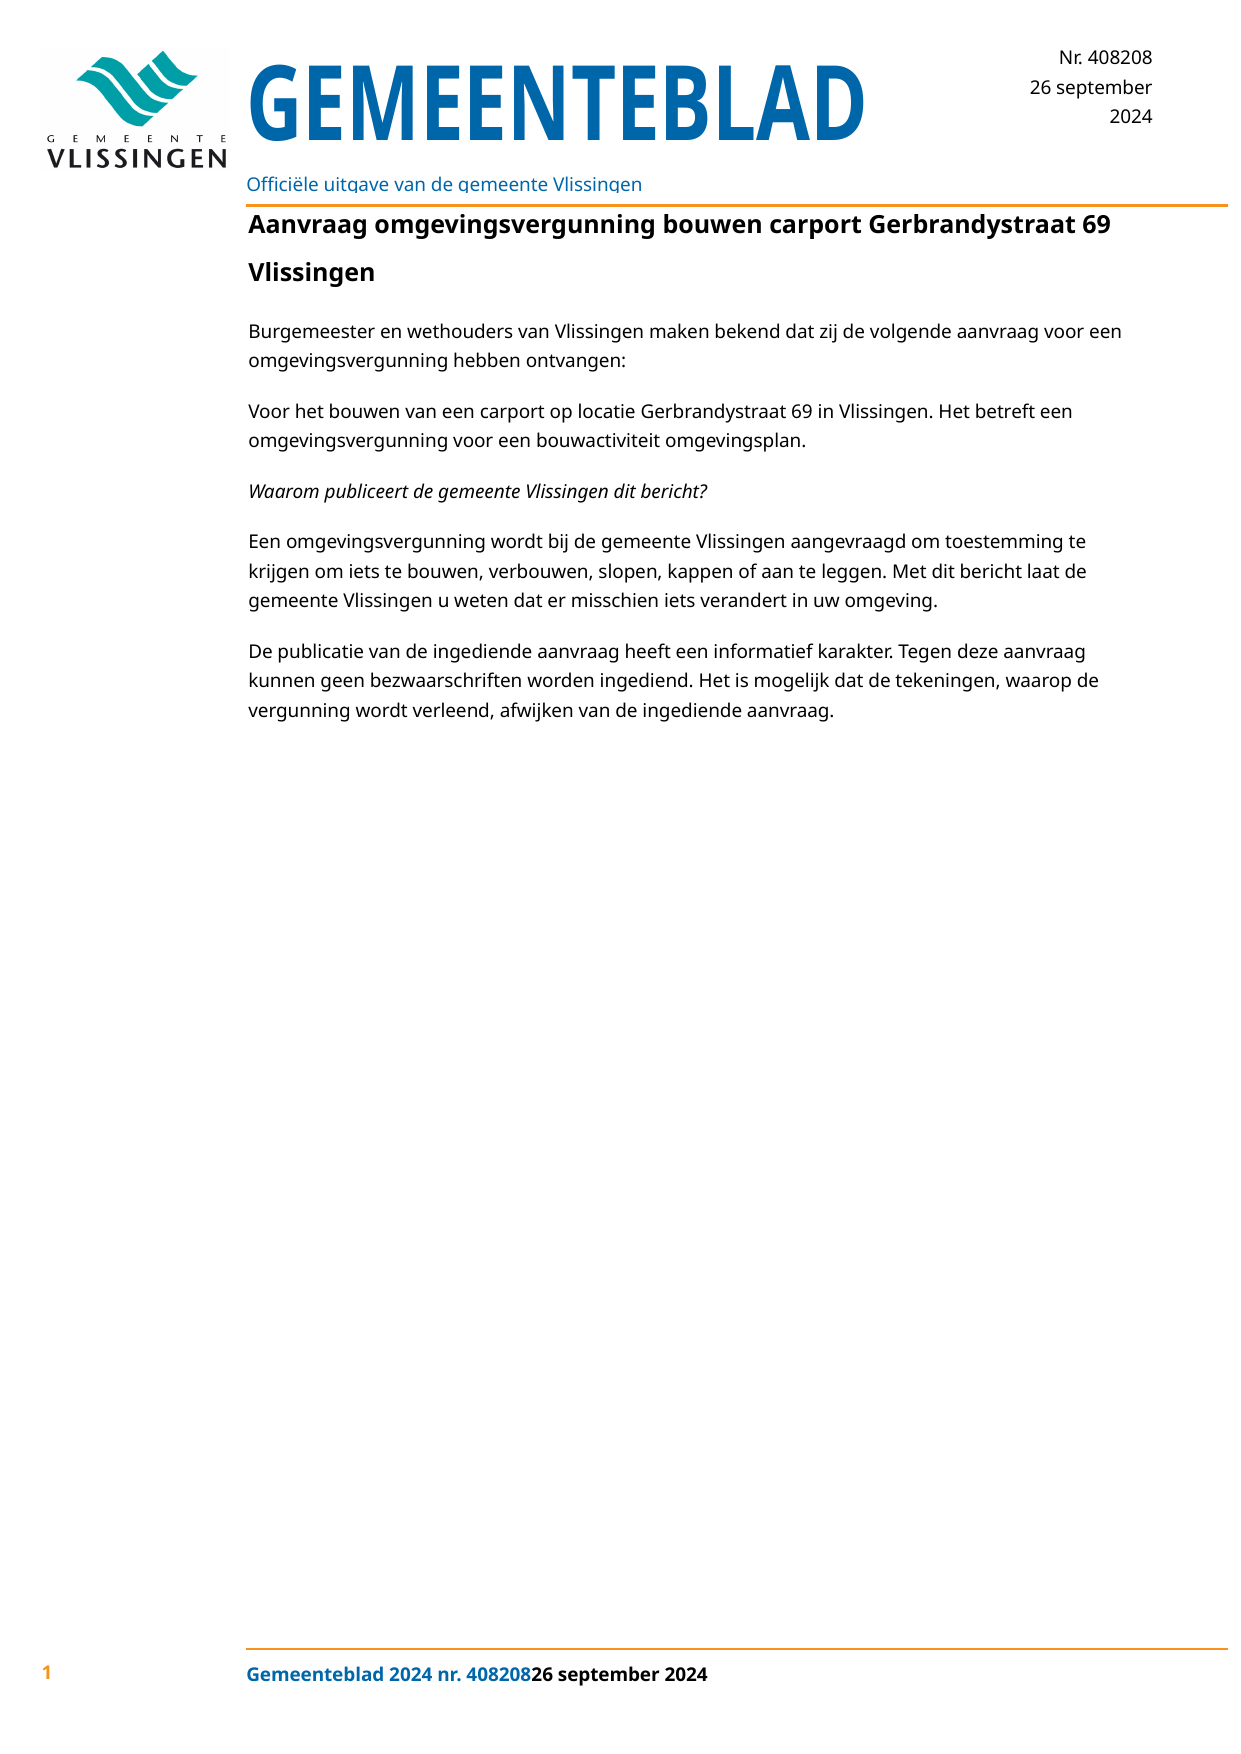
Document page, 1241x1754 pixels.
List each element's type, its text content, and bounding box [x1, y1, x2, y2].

text Burgemeester en wethouders van Vlissingen maken bekend dat zij de volgende aanvraag voor een omgevingsvergunning hebben ontvangen: [248, 318, 1152, 373]
picture [41, 47, 231, 172]
text Een omgevingsvergunning wordt bij de gemeente Vlissingen aangevraagd om toestemming te krijgen om iets te bouwen, verbouwen, slopen, kappen of aan te leggen. Met dit bericht laat de gemeente Vlissingen u weten dat er misschien iets verandert in uw omgeving. [248, 528, 1152, 613]
text Waarom publiceert de gemeente Vlissingen dit bericht? [248, 478, 1152, 504]
text Voor het bouwen van een carport op locatie Gerbrandystraat 69 in Vlissingen. Het betreft een omgevingsvergunning voor een bouwactiviteit omgevingsplan. [248, 398, 1152, 453]
text De publicatie van de ingediende aanvraag heeft een informatief karakter. Tegen deze aanvraag kunnen geen bezwaarschriften worden ingediend. Het is mogelijk dat de tekeningen, waarop de vergunning wordt verleend, afwijken van de ingediende aanvraag. [248, 638, 1152, 723]
text Aanvraag omgevingsvergunning bouwen carport Gerbrandystraat 69 Vlissingen [248, 207, 1152, 288]
